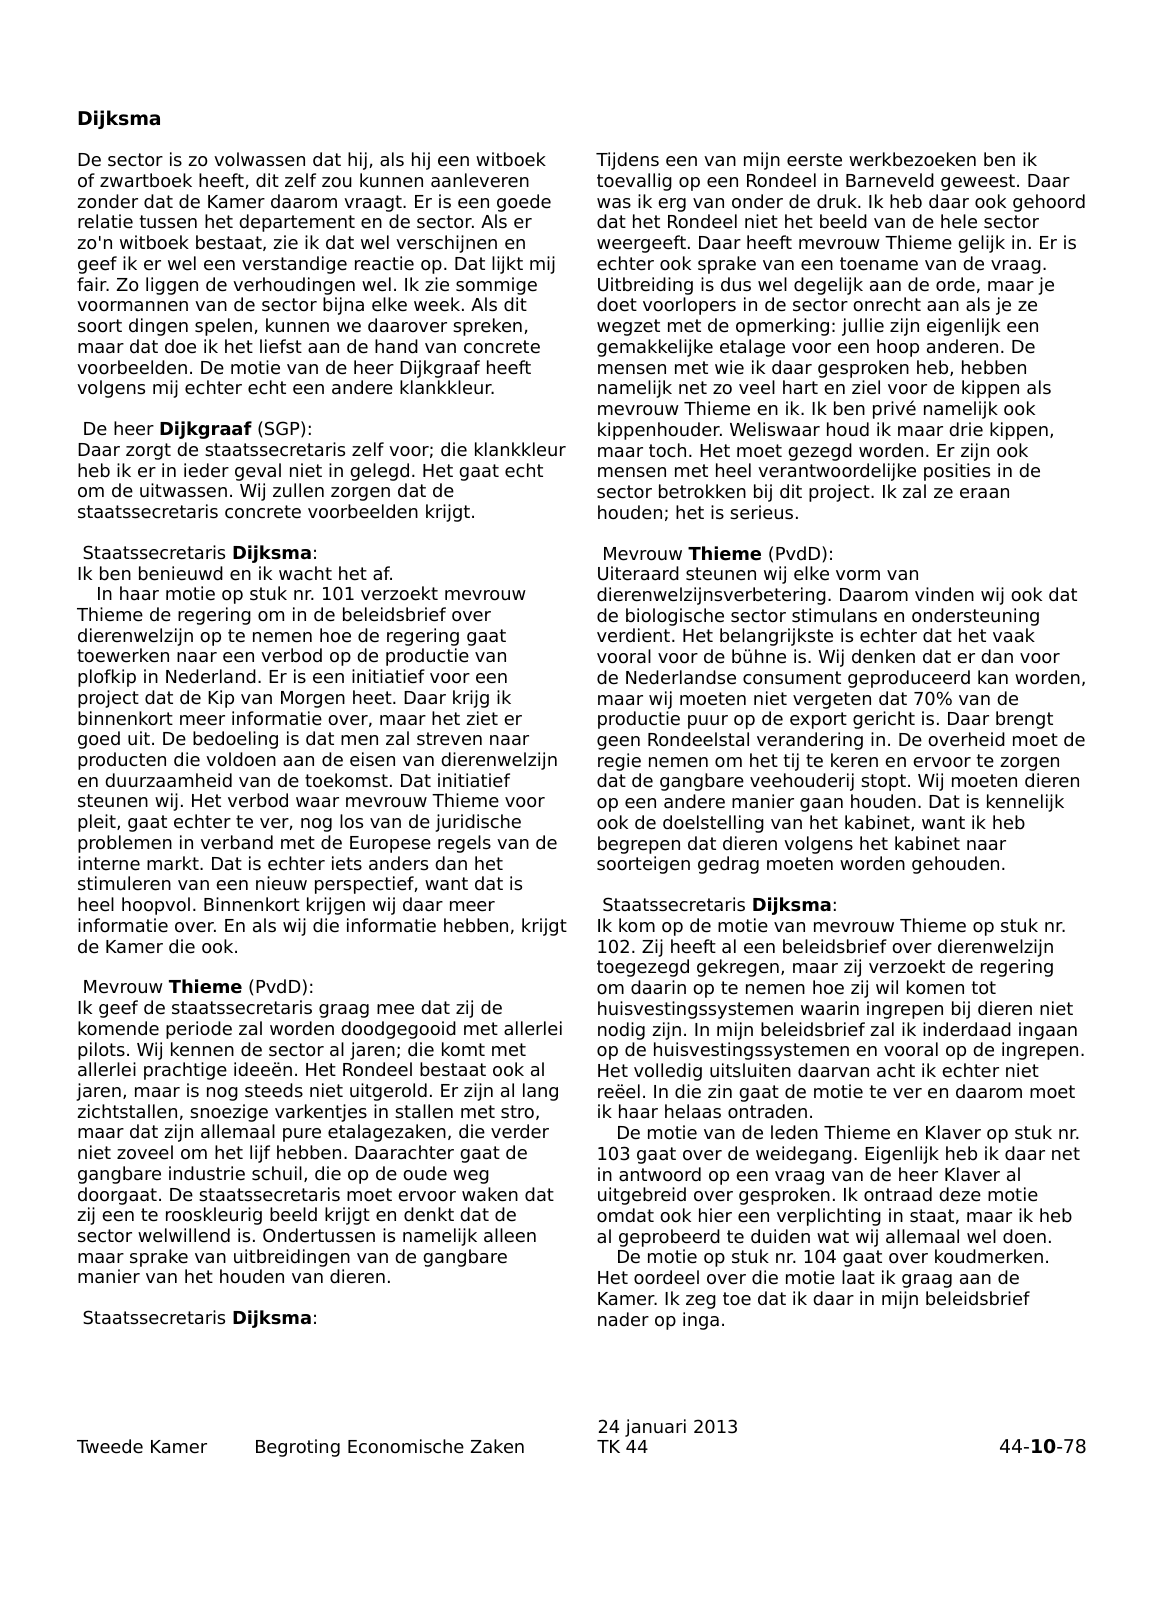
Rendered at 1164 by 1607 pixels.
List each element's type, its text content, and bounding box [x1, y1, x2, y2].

text Ik geef de staatssecretaris graag mee dat zij de komende periode zal worden doodgegooid met allerlei pilots. Wij kennen de sector al jaren; die komt met allerlei prachtige ideeën. Het Rondeel bestaat ook al jaren, maar is nog steeds niet uitgerold. Er zijn al lang zichtstallen, snoezige varkentjes in stallen met stro, maar dat zijn allemaal pure etalagezaken, die verder niet zoveel om het lijf hebben. Daarachter gaat de gangbare industrie schuil, die op de oude weg doorgaat. De staatssecretaris moet ervoor waken dat zij een te rooskleurig beeld krijgt en denkt dat de sector welwillend is. Ondertussen is namelijk alleen maar sprake van uitbreidingen van de gangbare manier van het houden van dieren. [77, 998, 567, 1288]
text De heer Dijkgraaf (SGP): [77, 419, 567, 440]
text Mevrouw Thieme (PvdD): [77, 977, 567, 998]
text Staatssecretaris Dijksma: [77, 1308, 567, 1329]
text Staatssecretaris Dijksma: [77, 543, 567, 563]
text Mevrouw Thieme (PvdD): [596, 543, 1087, 564]
text In haar motie op stuk nr. 101 verzoekt mevrouw Thieme de regering om in de beleidsbrief over dierenwelzijn op te nemen hoe de regering gaat toewerken naar een verbod op de productie van plofkip in Nederland. Er is een initiatief voor een project dat de Kip van Morgen heet. Daar krijg ik binnenkort meer informatie over, maar het ziet er goed uit. De bedoeling is dat men zal streven naar producten die voldoen aan de eisen van dierenwelzijn en duurzaamheid van de toekomst. Dat initiatief steunen wij. Het verbod waar mevrouw Thieme voor pleit, gaat echter te ver, nog los van de juridische problemen in verband met de Europese regels van de interne markt. Dat is echter iets anders dan het stimuleren van een nieuw perspectief, want dat is heel hoopvol. Binnenkort krijgen wij daar meer informatie over. En als wij die informatie hebben, krijgt de Kamer die ook. [77, 584, 567, 957]
text Staatssecretaris Dijksma: [596, 895, 1087, 916]
text De motie van de leden Thieme en Klaver op stuk nr. 103 gaat over de weidegang. Eigenlijk heb ik daar net in antwoord op een vraag van de heer Klaver al uitgebreid over gesproken. Ik ontraad deze motie omdat ook hier een verplichting in staat, maar ik heb al geprobeerd te duiden wat wij allemaal wel doen. [596, 1123, 1087, 1247]
text Daar zorgt de staatssecretaris zelf voor; die klankkleur heb ik er in ieder geval niet in gelegd. Het gaat echt om de uitwassen. Wij zullen zorgen dat de staatssecretaris concrete voorbeelden krijgt. [77, 440, 567, 523]
text De motie op stuk nr. 104 gaat over koudmerken. Het oordeel over die motie laat ik graag aan de Kamer. Ik zeg toe dat ik daar in mijn beleidsbrief nader op inga. [596, 1247, 1087, 1330]
text Tijdens een van mijn eerste werkbezoeken ben ik toevallig op een Rondeel in Barneveld geweest. Daar was ik erg van onder de druk. Ik heb daar ook gehoord dat het Rondeel niet het beeld van de hele sector weergeeft. Daar heeft mevrouw Thieme gelijk in. Er is echter ook sprake van een toename van de vraag. Uitbreiding is dus wel degelijk aan de orde, maar je doet voorlopers in de sector onrecht aan als je ze wegzet met de opmerking: jullie zijn eigenlijk een gemakkelijke etalage voor een hoop anderen. De mensen met wie ik daar gesproken heb, hebben namelijk net zo veel hart en ziel voor de kippen als mevrouw Thieme en ik. Ik ben privé namelijk ook kippenhouder. Weliswaar houd ik maar drie kippen, maar toch. Het moet gezegd worden. Er zijn ook mensen met heel verantwoordelijke posities in de sector betrokken bij dit project. Ik zal ze eraan houden; het is serieus. [596, 150, 1087, 523]
text Uiteraard steunen wij elke vorm van dierenwelzijnsverbetering. Daarom vinden wij ook dat de biologische sector stimulans en ondersteuning verdient. Het belangrijkste is echter dat het vaak vooral voor de bühne is. Wij denken dat er dan voor de Nederlandse consument geproduceerd kan worden, maar wij moeten niet vergeten dat 70% van de productie puur op de export gericht is. Daar brengt geen Rondeelstal verandering in. De overheid moet de regie nemen om het tij te keren en ervoor te zorgen dat de gangbare veehouderij stopt. Wij moeten dieren op een andere manier gaan houden. Dat is kennelijk ook de doelstelling van het kabinet, want ik heb begrepen dat dieren volgens het kabinet naar soorteigen gedrag moeten worden gehouden. [596, 564, 1087, 875]
text De sector is zo volwassen dat hij, als hij een witboek of zwartboek heeft, dit zelf zou kunnen aanleveren zonder dat de Kamer daarom vraagt. Er is een goede relatie tussen het departement en de sector. Als er zo'n witboek bestaat, zie ik dat wel verschijnen en geef ik er wel een verstandige reactie op. Dat lijkt mij fair. Zo liggen de verhoudingen wel. Ik zie sommige voormannen van de sector bijna elke week. Als dit soort dingen spelen, kunnen we daarover spreken, maar dat doe ik het liefst aan de hand van concrete voorbeelden. De motie van de heer Dijkgraaf heeft volgens mij echter echt een andere klankkleur. [77, 150, 567, 399]
text Ik ben benieuwd en ik wacht het af. [77, 563, 567, 584]
text Ik kom op de motie van mevrouw Thieme op stuk nr. 102. Zij heeft al een beleidsbrief over dierenwelzijn toegezegd gekregen, maar zij verzoekt de regering om daarin op te nemen hoe zij wil komen tot huisvestingssystemen waarin ingrepen bij dieren niet nodig zijn. In mijn beleidsbrief zal ik inderdaad ingaan op de huisvestingssystemen en vooral op de ingrepen. Het volledig uitsluiten daarvan acht ik echter niet reëel. In die zin gaat de motie te ver en daarom moet ik haar helaas ontraden. [596, 916, 1087, 1123]
